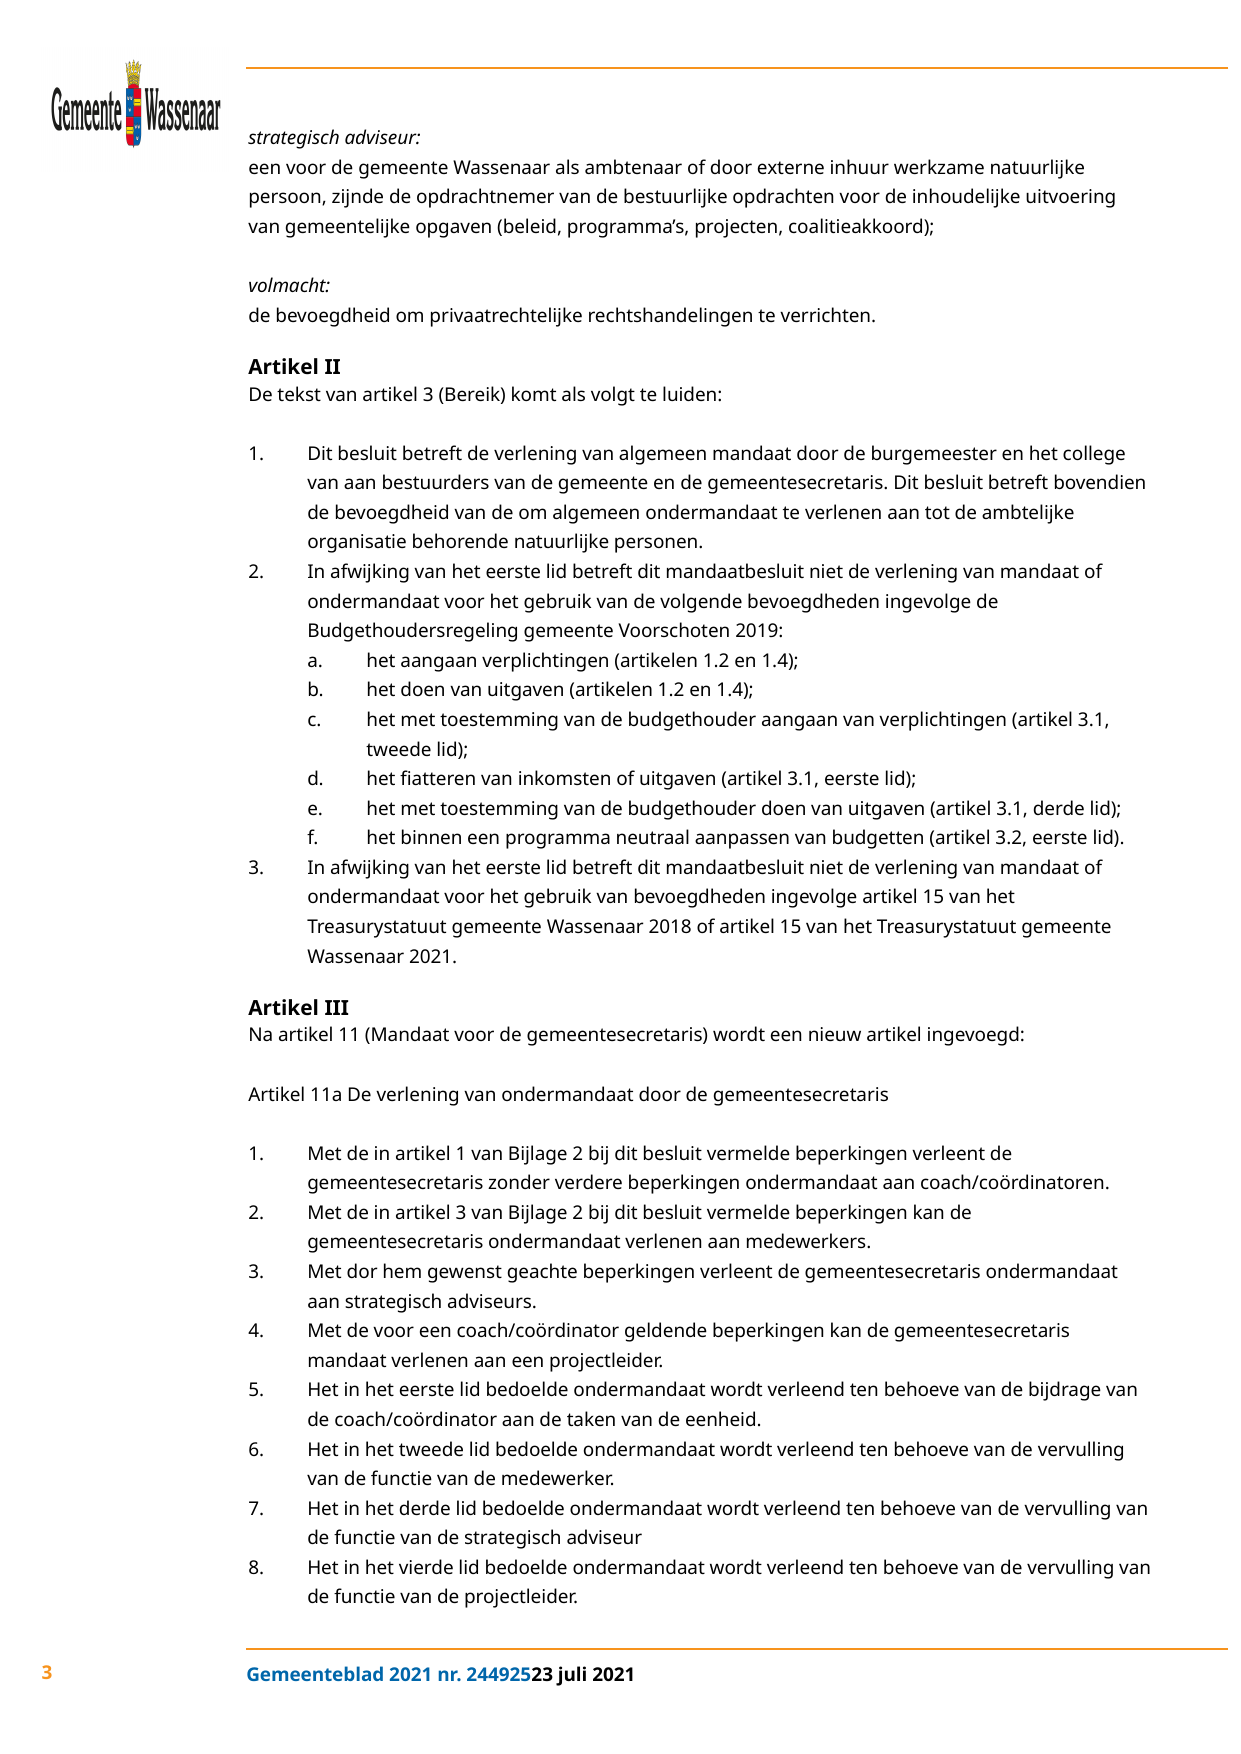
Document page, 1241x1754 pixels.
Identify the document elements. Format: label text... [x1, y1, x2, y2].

list het met toestemming van de budgethouder aangaan van verplichtingen (artikel 3.1, tweede lid); [307, 706, 1152, 761]
list het fiatteren van inkomsten of uitgaven (artikel 3.1, eerste lid); [307, 765, 1152, 791]
list Met de in artikel 1 van Bijlage 2 bij dit besluit vermelde beperkingen verleent de gemeentesecretaris zonder verdere beperkingen ondermandaat aan coach/coördinatoren. [248, 1140, 1152, 1195]
text De tekst van artikel 3 (Bereik) komt als volgt te luiden: [248, 381, 1152, 406]
list In afwijking van het eerste lid betreft dit mandaatbesluit niet de verlening van mandaat of ondermandaat voor het gebruik van de volgende bevoegdheden ingevolge de Budgethoudersregeling gemeente Voorschoten 2019: [248, 558, 1152, 643]
list het binnen een programma neutraal aanpassen van budgetten (artikel 3.2, eerste lid). [307, 824, 1152, 850]
text Artikel 11a De verlening van ondermandaat door de gemeentesecretaris [248, 1081, 1152, 1107]
list Het in het tweede lid bedoelde ondermandaat wordt verleend ten behoeve van de vervulling van de functie van de medewerker. [248, 1436, 1152, 1491]
list Met de voor een coach/coördinator geldende beperkingen kan de gemeentesecretaris mandaat verlenen aan een projectleider. [248, 1317, 1152, 1373]
list Met dor hem gewenst geachte beperkingen verleent de gemeentesecretaris ondermandaat aan strategisch adviseurs. [248, 1258, 1152, 1314]
text Na artikel 11 (Mandaat voor de gemeentesecretaris) wordt een nieuw artikel ingevoegd: [248, 1022, 1152, 1047]
text strategisch adviseur: [248, 124, 1152, 150]
list het aangaan verplichtingen (artikelen 1.2 en 1.4); [307, 647, 1152, 673]
text de bevoegdheid om privaatrechtelijke rechtshandelingen te verrichten. [248, 302, 1152, 328]
text Artikel III [248, 993, 1152, 1022]
picture [41, 47, 231, 172]
list Dit besluit betreft de verlening van algemeen mandaat door de burgemeester en het college van aan bestuurders van de gemeente en de gemeentesecretaris. Dit besluit betreft bovendien de bevoegdheid van de om algemeen ondermandaat te verlenen aan tot de ambtelijke organisatie behorende natuurlijke personen. [248, 440, 1152, 554]
text Artikel II [248, 352, 1152, 381]
list het doen van uitgaven (artikelen 1.2 en 1.4); [307, 677, 1152, 702]
text volmacht: [248, 272, 1152, 298]
list In afwijking van het eerste lid betreft dit mandaatbesluit niet de verlening van mandaat of ondermandaat voor het gebruik van bevoegdheden ingevolge artikel 15 van het Treasurystatuut gemeente Wassenaar 2018 of artikel 15 van het Treasurystatuut gemeente Wassenaar 2021. [248, 854, 1152, 968]
text een voor de gemeente Wassenaar als ambtenaar of door externe inhuur werkzame natuurlijke persoon, zijnde de opdrachtnemer van de bestuurlijke opdrachten voor de inhoudelijke uitvoering van gemeentelijke opgaven (beleid, programma’s, projecten, coalitieakkoord); [248, 154, 1152, 239]
list Met de in artikel 3 van Bijlage 2 bij dit besluit vermelde beperkingen kan de gemeentesecretaris ondermandaat verlenen aan medewerkers. [248, 1199, 1152, 1254]
list Het in het eerste lid bedoelde ondermandaat wordt verleend ten behoeve van de bijdrage van de coach/coördinator aan de taken van de eenheid. [248, 1377, 1152, 1432]
list Het in het vierde lid bedoelde ondermandaat wordt verleend ten behoeve van de vervulling van de functie van de projectleider. [248, 1554, 1152, 1609]
list Het in het derde lid bedoelde ondermandaat wordt verleend ten behoeve van de vervulling van de functie van de strategisch adviseur [248, 1495, 1152, 1550]
list het met toestemming van de budgethouder doen van uitgaven (artikel 3.1, derde lid); [307, 795, 1152, 821]
